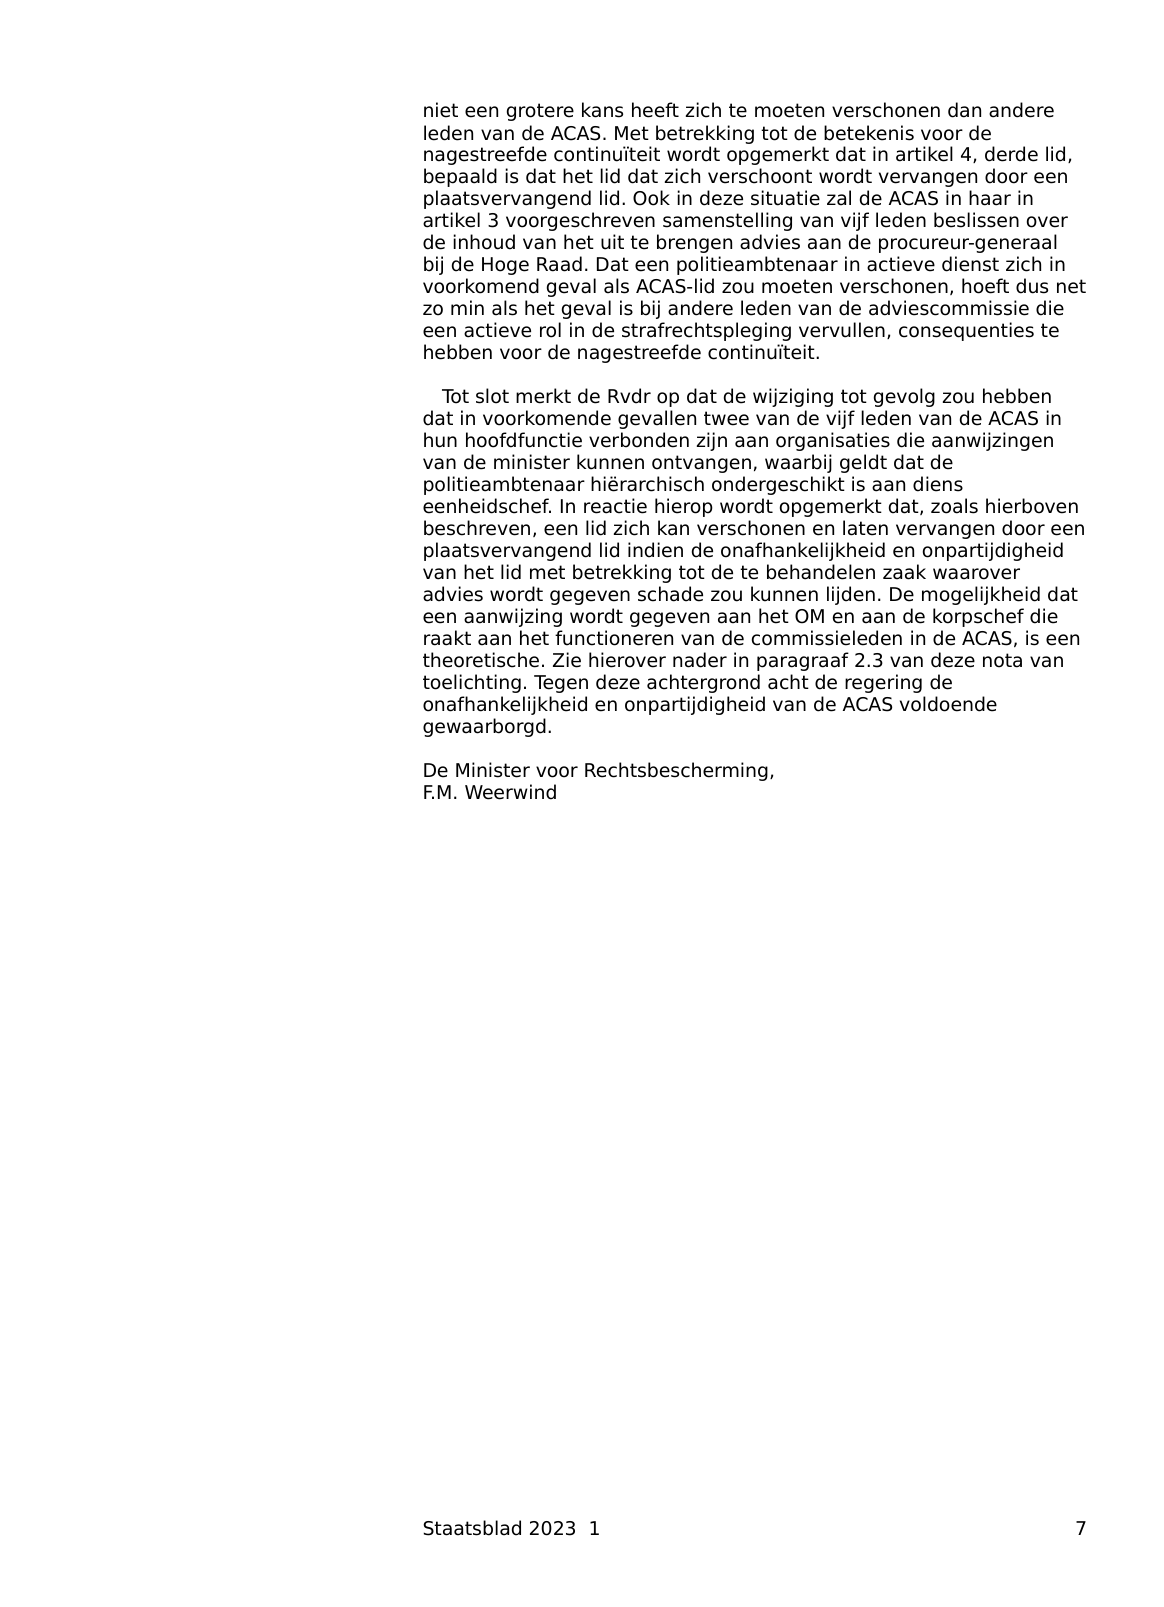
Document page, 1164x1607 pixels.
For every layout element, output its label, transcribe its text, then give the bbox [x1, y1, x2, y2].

text niet een grotere kans heeft zich te moeten verschonen dan andere leden van de ACAS. Met betrekking tot de betekenis voor de nagestreefde continuïteit wordt opgemerkt dat in artikel 4, derde lid, bepaald is dat het lid dat zich verschoont wordt vervangen door een plaatsvervangend lid. Ook in deze situatie zal de ACAS in haar in artikel 3 voorgeschreven samenstelling van vijf leden beslissen over de inhoud van het uit te brengen advies aan de procureur-generaal bij de Hoge Raad. Dat een politieambtenaar in actieve dienst zich in voorkomend geval als ACAS-lid zou moeten verschonen, hoeft dus net zo min als het geval is bij andere leden van de adviescommissie die een actieve rol in de strafrechtspleging vervullen, consequenties te hebben voor de nagestreefde continuïteit. [422, 100, 1087, 364]
text De Minister voor Rechtsbescherming, F.M. Weerwind [422, 760, 1087, 804]
text Tot slot merkt de Rvdr op dat de wijziging tot gevolg zou hebben dat in voorkomende gevallen twee van de vijf leden van de ACAS in hun hoofdfunctie verbonden zijn aan organisaties die aanwijzingen van de minister kunnen ontvangen, waarbij geldt dat de politieambtenaar hiërarchisch ondergeschikt is aan diens eenheidschef. In reactie hierop wordt opgemerkt dat, zoals hierboven beschreven, een lid zich kan verschonen en laten vervangen door een plaatsvervangend lid indien de onafhankelijkheid en onpartijdigheid van het lid met betrekking tot de te behandelen zaak waarover advies wordt gegeven schade zou kunnen lijden. De mogelijkheid dat een aanwijzing wordt gegeven aan het OM en aan de korpschef die raakt aan het functioneren van de commissieleden in de ACAS, is een theoretische. Zie hierover nader in paragraaf 2.3 van deze nota van toelichting. Tegen deze achtergrond acht de regering de onafhankelijkheid en onpartijdigheid van de ACAS voldoende gewaarborgd. [422, 386, 1087, 738]
